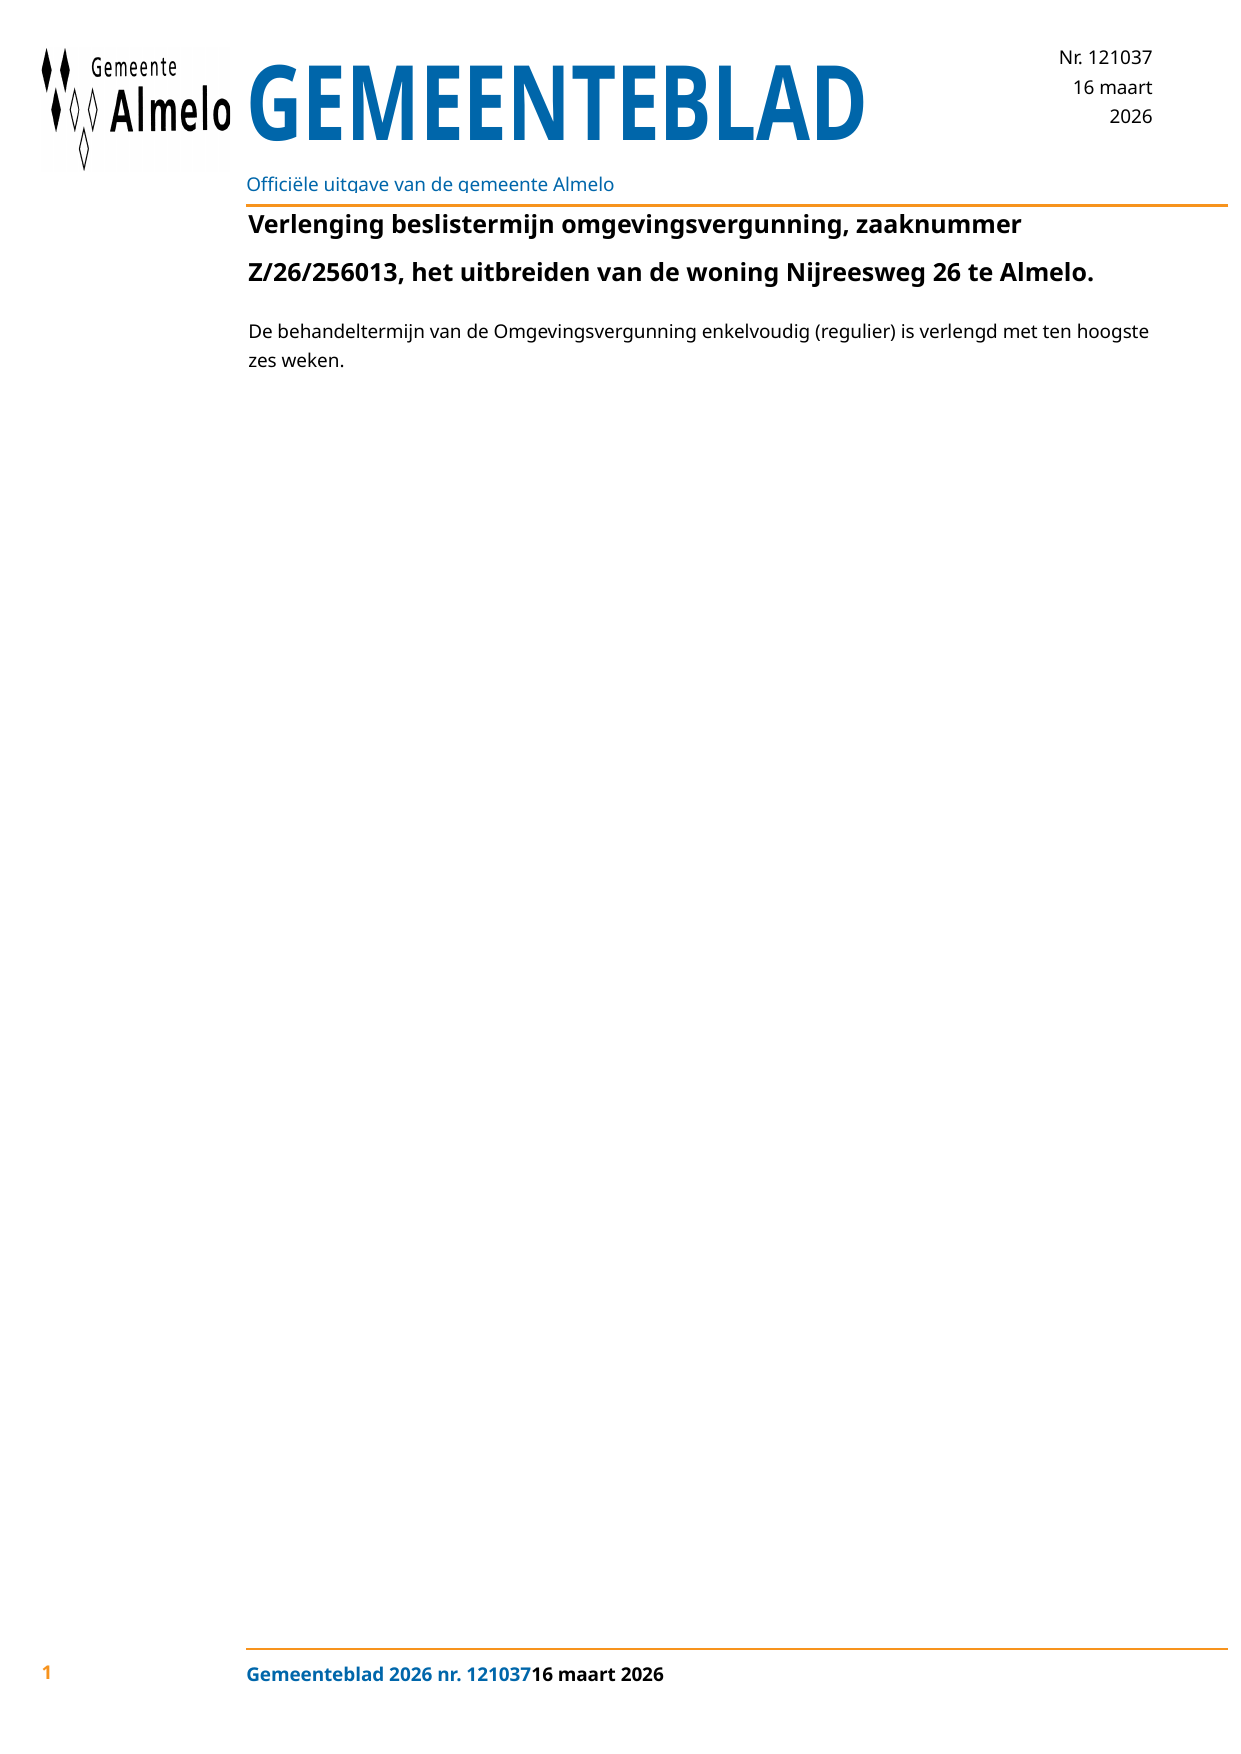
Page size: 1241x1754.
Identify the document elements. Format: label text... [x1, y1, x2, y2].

text De behandeltermijn van de Omgevingsvergunning enkelvoudig (regulier) is verlengd met ten hoogste zes weken. [248, 318, 1152, 373]
picture [41, 47, 231, 172]
text Verlenging beslistermijn omgevingsvergunning, zaaknummer Z/26/256013, het uitbreiden van de woning Nijreesweg 26 te Almelo. [248, 207, 1152, 288]
